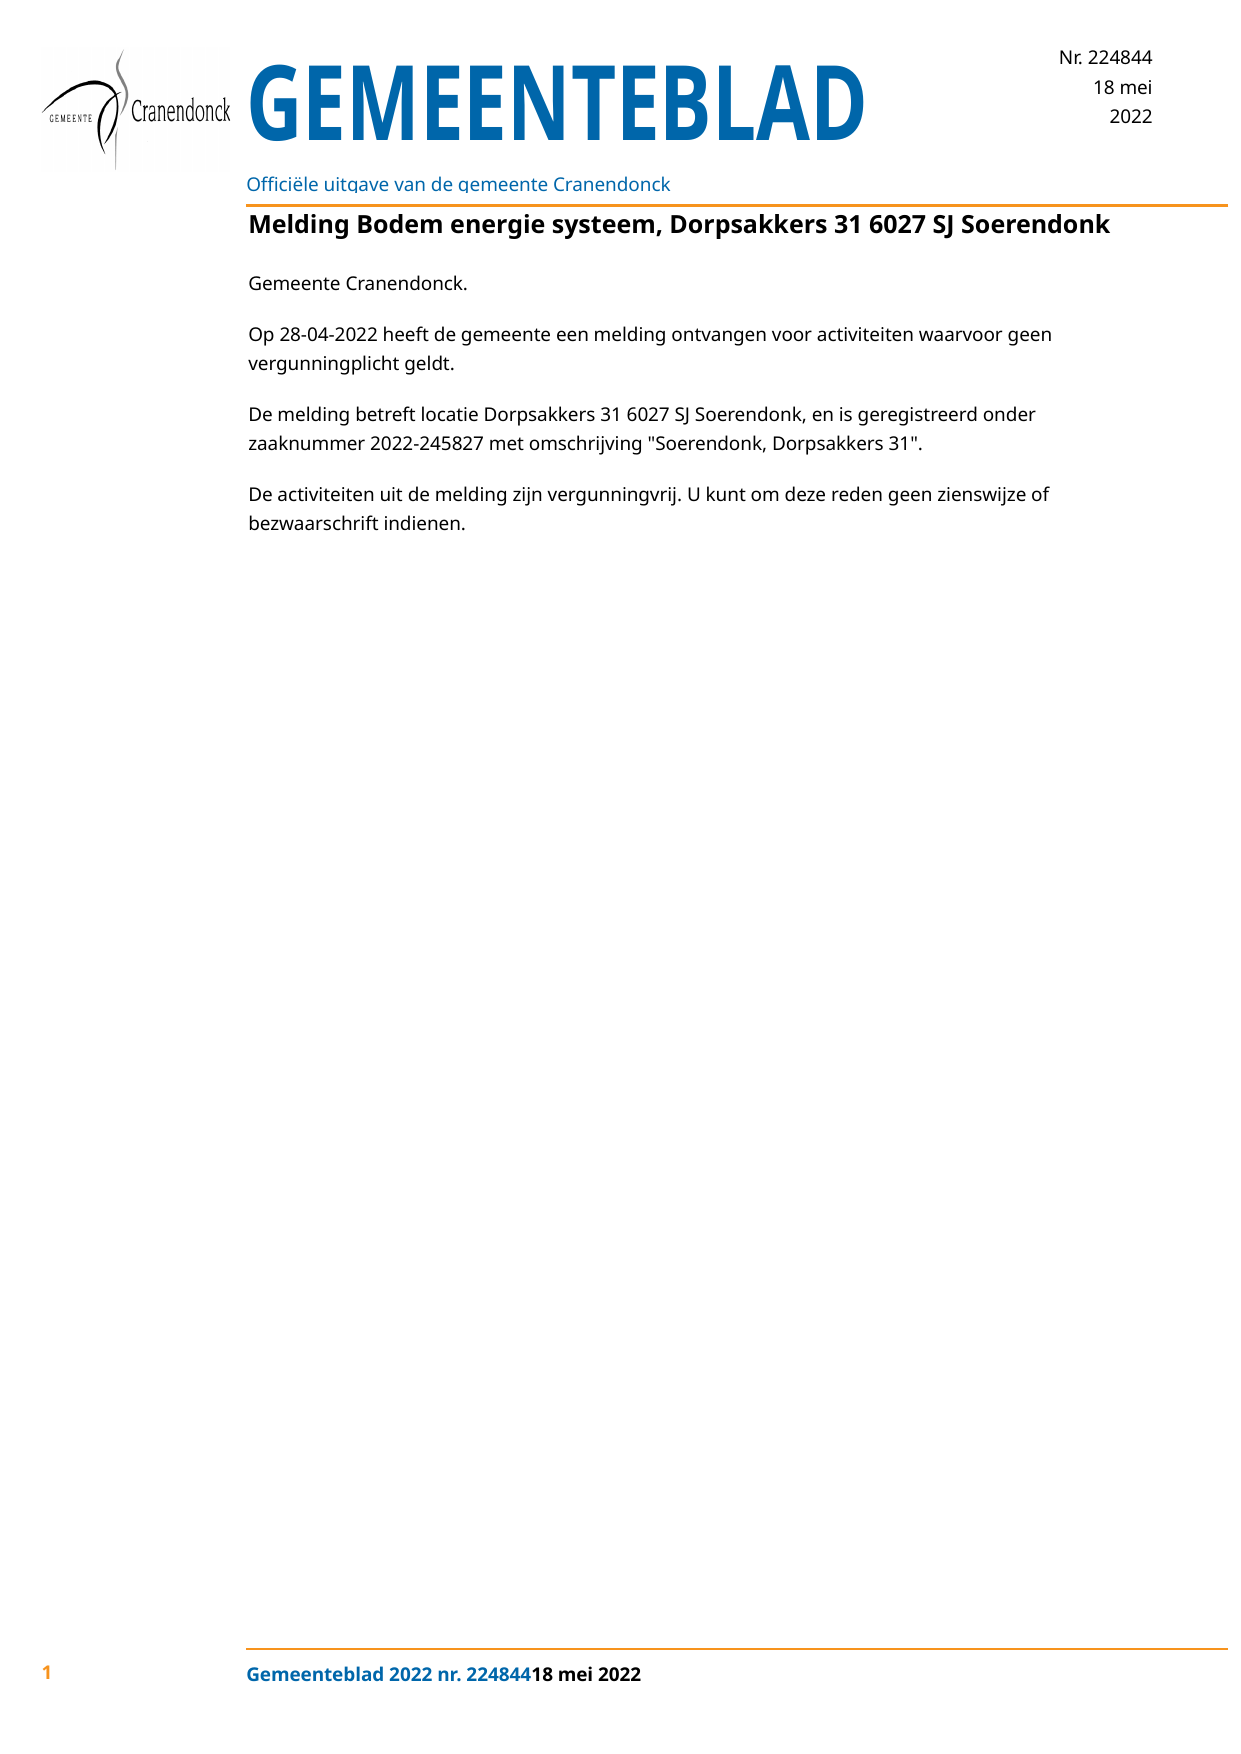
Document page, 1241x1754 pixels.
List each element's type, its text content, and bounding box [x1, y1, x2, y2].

text De melding betreft locatie Dorpsakkers 31 6027 SJ Soerendonk, en is geregistreerd onder zaaknummer 2022-245827 met omschrijving "Soerendonk, Dorpsakkers 31". [248, 401, 1152, 456]
text De activiteiten uit de melding zijn vergunningvrij. U kunt om deze reden geen zienswijze of bezwaarschrift indienen. [248, 481, 1152, 536]
picture [41, 47, 231, 172]
text Gemeente Cranendonck. [248, 270, 1152, 296]
text Op 28-04-2022 heeft de gemeente een melding ontvangen voor activiteiten waarvoor geen vergunningplicht geldt. [248, 321, 1152, 376]
text Melding Bodem energie systeem, Dorpsakkers 31 6027 SJ Soerendonk [248, 207, 1152, 241]
